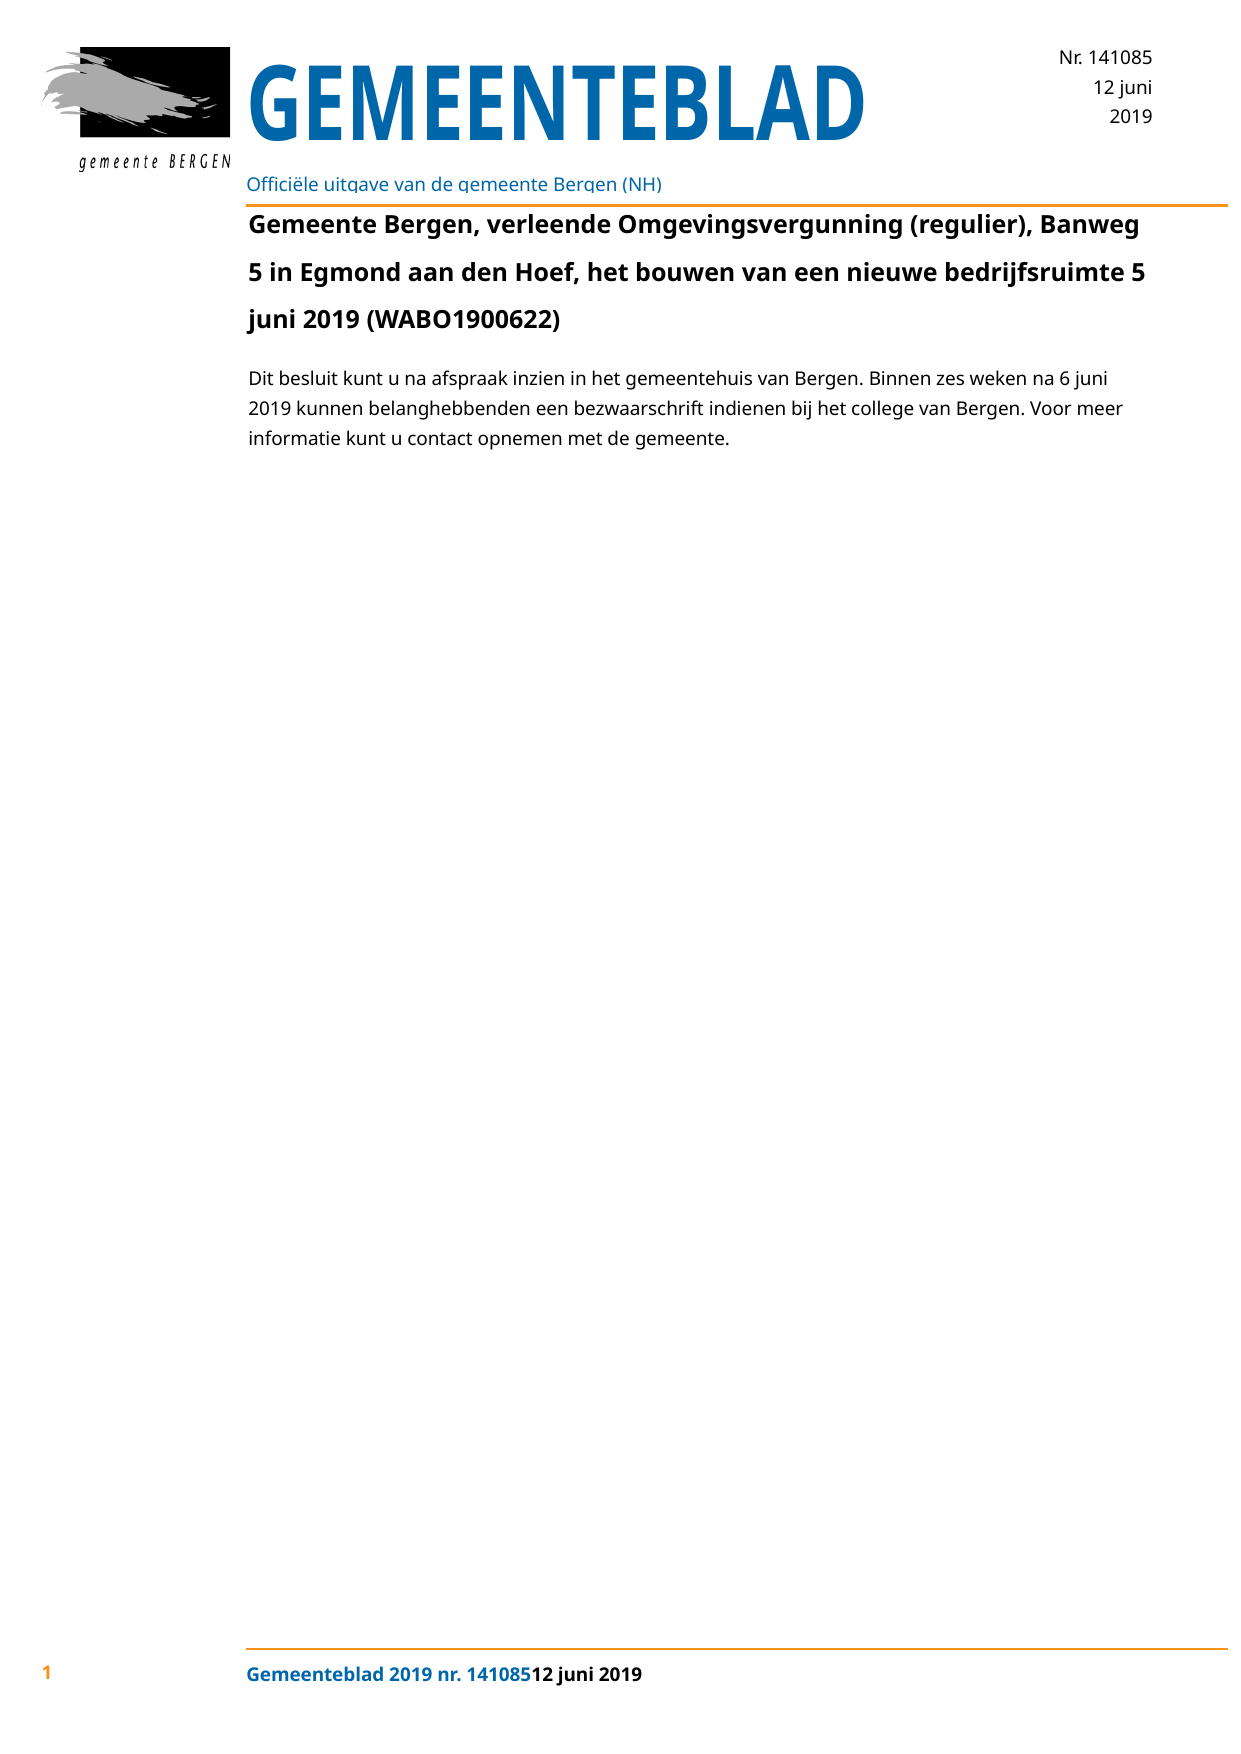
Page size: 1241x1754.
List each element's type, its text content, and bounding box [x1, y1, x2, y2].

picture [41, 47, 231, 172]
text Dit besluit kunt u na afspraak inzien in het gemeentehuis van Bergen. Binnen zes weken na 6 juni 2019 kunnen belanghebbenden een bezwaarschrift indienen bij het college van Bergen. Voor meer informatie kunt u contact opnemen met de gemeente. [248, 366, 1152, 450]
text Gemeente Bergen, verleende Omgevingsvergunning (regulier), Banweg 5 in Egmond aan den Hoef, het bouwen van een nieuwe bedrijfsruimte 5 juni 2019 (WABO1900622) [248, 207, 1152, 336]
